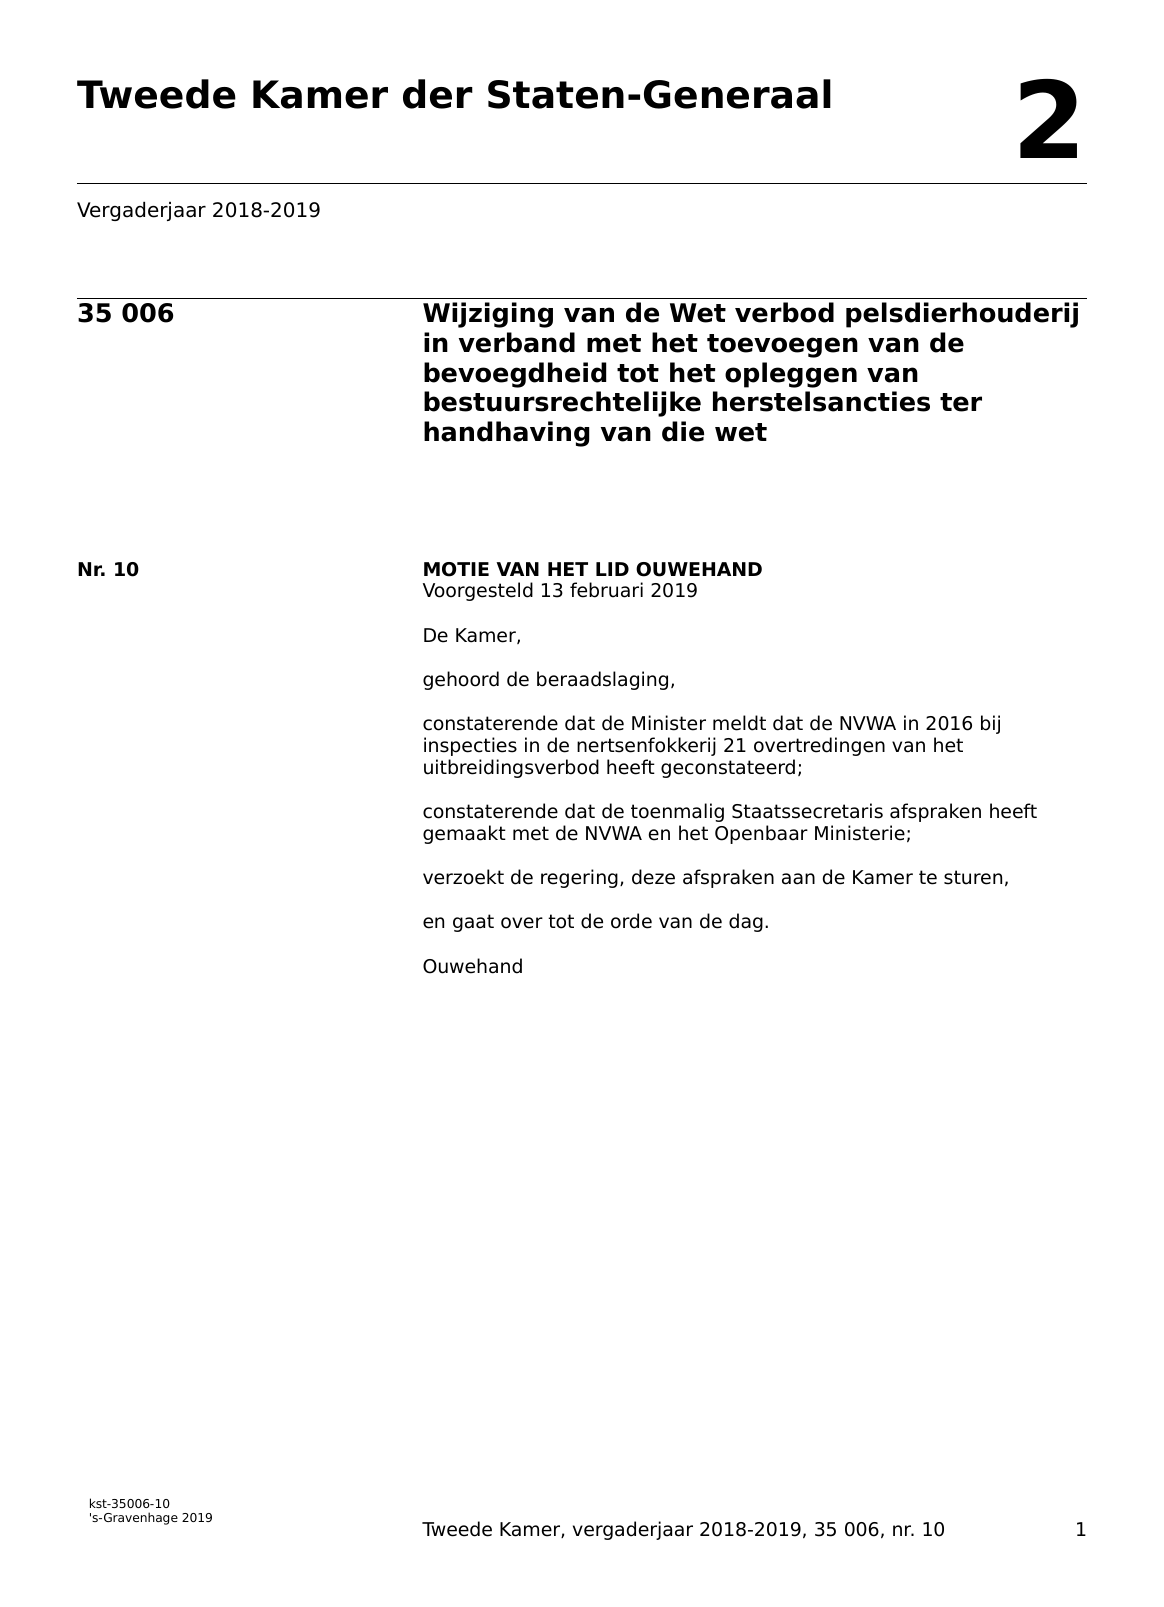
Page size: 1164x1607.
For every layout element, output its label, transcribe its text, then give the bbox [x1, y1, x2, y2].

table_header Tweede Kamer der Staten-Generaal [77, 59, 886, 183]
text 's-Gravenhage 2019 [88, 1511, 323, 1525]
table_header 2 [886, 59, 1087, 183]
text constaterende dat de toenmalig Staatssecretaris afspraken heeft gemaakt met de NVWA en het Openbaar Ministerie; [422, 801, 1087, 845]
text gehoord de beraadslaging, [422, 669, 1087, 691]
table_cell Vergaderjaar 2018-2019 [77, 184, 1087, 298]
text Ouwehand [422, 956, 1087, 977]
text De Kamer, [422, 624, 1087, 647]
subtitle 35 006 Wijziging van de Wet verbod pelsdierhouderij in verband met het toevoegen van de bevoegdheid tot het opleggen van bestuursrechtelijke herstelsancties ter handhaving van die wet [77, 299, 1087, 447]
text constaterende dat de Minister meldt dat de NVWA in 2016 bij inspecties in de nertsenfokkerij 21 overtredingen van het uitbreidingsverbod heeft geconstateerd; [422, 713, 1087, 779]
text en gaat over tot de orde van de dag. [422, 911, 1087, 933]
text Voorgesteld 13 februari 2019 [422, 580, 1087, 602]
subtitle Nr. 10 MOTIE VAN HET LID OUWEHAND [77, 558, 1087, 580]
text verzoekt de regering, deze afspraken aan de Kamer te sturen, [422, 867, 1087, 889]
text kst-35006-10 [88, 1497, 323, 1511]
